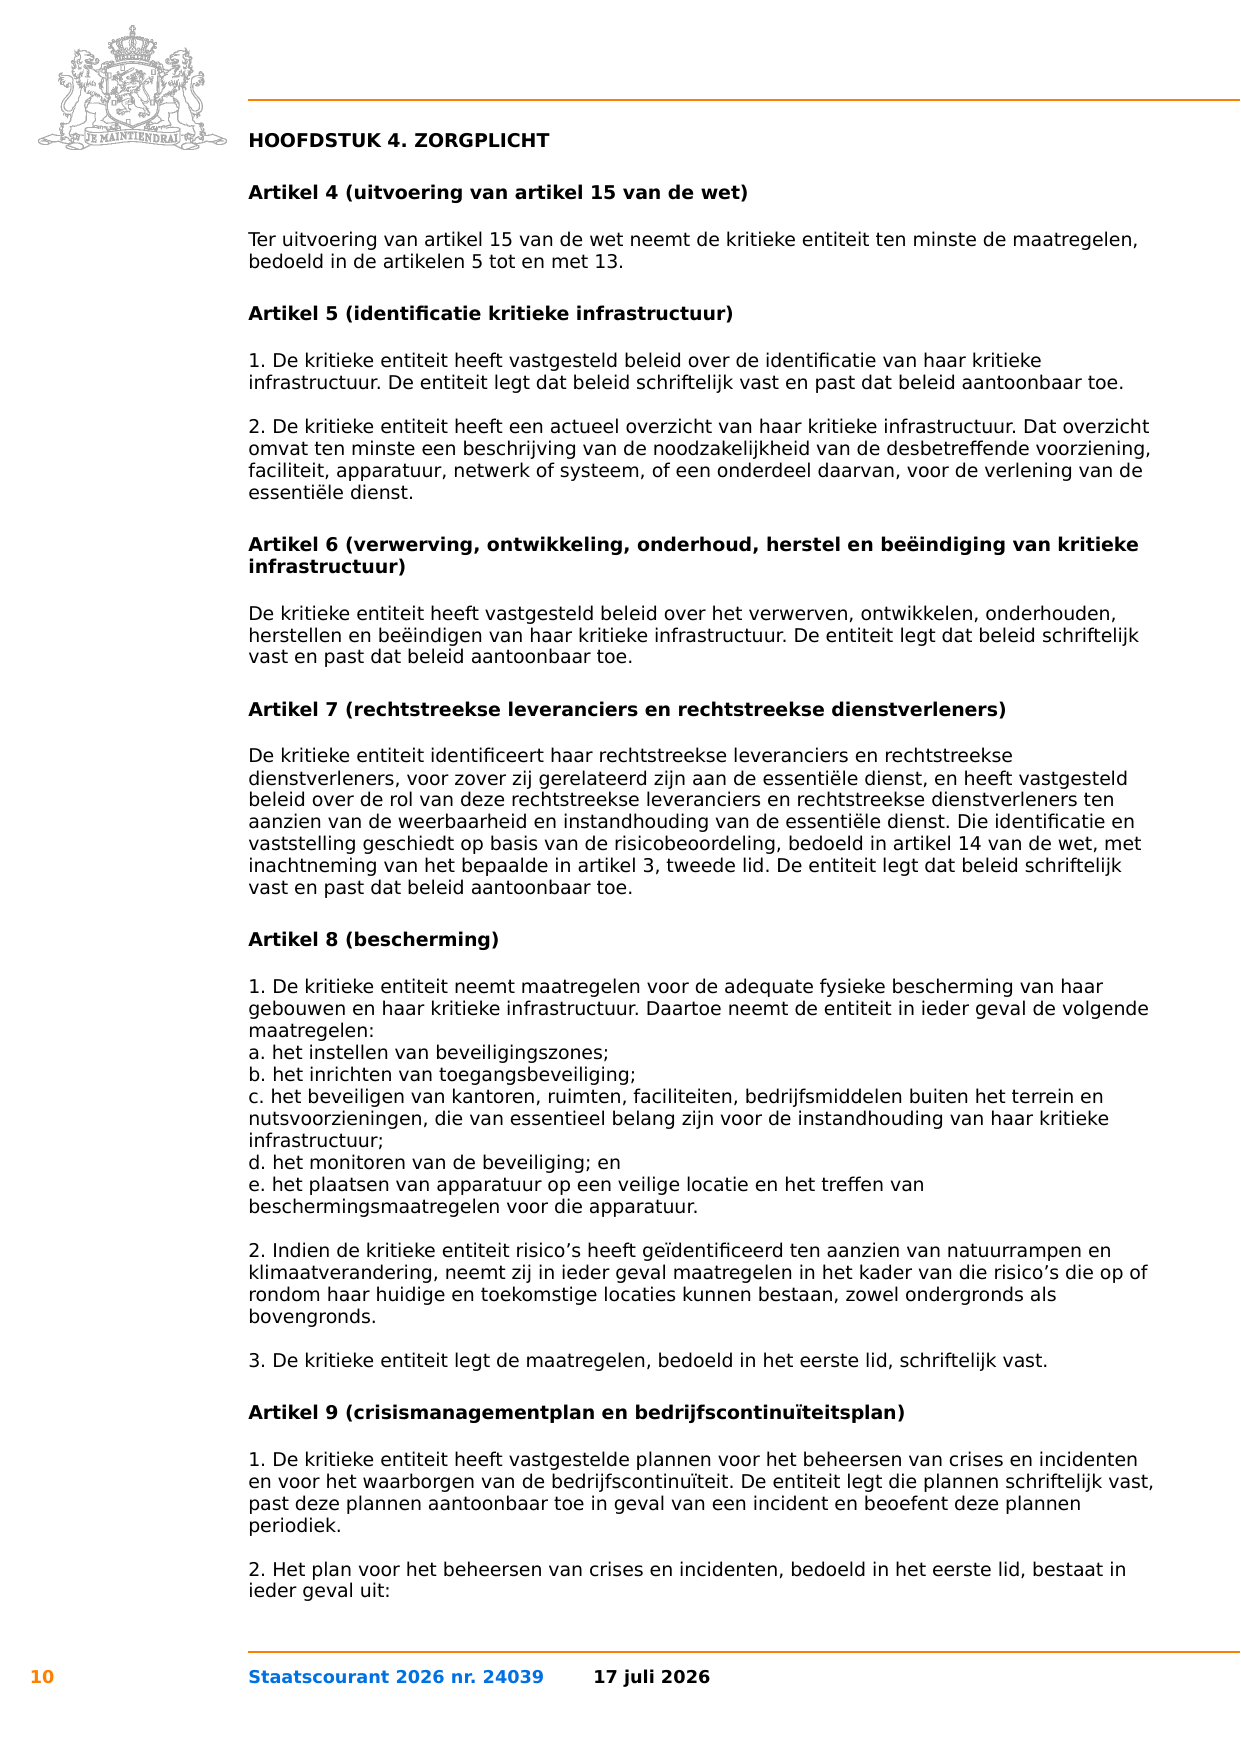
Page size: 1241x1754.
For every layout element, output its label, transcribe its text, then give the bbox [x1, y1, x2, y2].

text 1. De kritieke entiteit heeft vastgesteld beleid over de identificatie van haar kritieke infrastructuur. De entiteit legt dat beleid schriftelijk vast en past dat beleid aantoonbaar toe. [248, 350, 1163, 394]
text 1. De kritieke entiteit neemt maatregelen voor de adequate fysieke bescherming van haar gebouwen en haar kritieke infrastructuur. Daartoe neemt de entiteit in ieder geval de volgende maatregelen: [248, 976, 1163, 1042]
text 2. Indien de kritieke entiteit risico’s heeft geïdentificeerd ten aanzien van natuurrampen en klimaatverandering, neemt zij in ieder geval maatregelen in het kader van die risico’s die op of rondom haar huidige en toekomstige locaties kunnen bestaan, zowel ondergronds als bovengronds. [248, 1240, 1163, 1328]
text 2. Het plan voor het beheersen van crises en incidenten, bedoeld in het eerste lid, bestaat in ieder geval uit: [248, 1558, 1163, 1602]
picture [38, 25, 227, 150]
text 2. De kritieke entiteit heeft een actueel overzicht van haar kritieke infrastructuur. Dat overzicht omvat ten minste een beschrijving van de noodzakelijkheid van de desbetreffende voorziening, faciliteit, apparatuur, netwerk of systeem, of een onderdeel daarvan, voor de verlening van de essentiële dienst. [248, 416, 1163, 503]
subtitle Artikel 6 (verwerving, ontwikkeling, onderhoud, herstel en beëindiging van kritieke infrastructuur) [248, 533, 1163, 577]
text d. het monitoren van de beveiliging; en [248, 1152, 1163, 1174]
subtitle HOOFDSTUK 4. ZORGPLICHT [248, 130, 1163, 152]
text b. het inrichten van toegangsbeveiliging; [248, 1064, 1163, 1086]
text Ter uitvoering van artikel 15 van de wet neemt de kritieke entiteit ten minste de maatregelen, bedoeld in de artikelen 5 tot en met 13. [248, 229, 1163, 273]
subtitle Artikel 5 (identificatie kritieke infrastructuur) [248, 303, 1163, 325]
subtitle Artikel 8 (bescherming) [248, 929, 1163, 951]
subtitle Artikel 4 (uitvoering van artikel 15 van de wet) [248, 182, 1163, 204]
subtitle Artikel 9 (crisismanagementplan en bedrijfscontinuïteitsplan) [248, 1402, 1163, 1424]
text De kritieke entiteit identificeert haar rechtstreekse leveranciers en rechtstreekse dienstverleners, voor zover zij gerelateerd zijn aan de essentiële dienst, en heeft vastgesteld beleid over de rol van deze rechtstreekse leveranciers en rechtstreekse dienstverleners ten aanzien van de weerbaarheid en instandhouding van de essentiële dienst. Die identificatie en vaststelling geschiedt op basis van de risicobeoordeling, bedoeld in artikel 14 van de wet, met inachtneming van het bepaalde in artikel 3, tweede lid. De entiteit legt dat beleid schriftelijk vast en past dat beleid aantoonbaar toe. [248, 745, 1163, 899]
text 3. De kritieke entiteit legt de maatregelen, bedoeld in het eerste lid, schriftelijk vast. [248, 1350, 1163, 1372]
text 1. De kritieke entiteit heeft vastgestelde plannen voor het beheersen van crises en incidenten en voor het waarborgen van de bedrijfscontinuïteit. De entiteit legt die plannen schriftelijk vast, past deze plannen aantoonbaar toe in geval van een incident en beoefent deze plannen periodiek. [248, 1449, 1163, 1537]
text a. het instellen van beveiligingszones; [248, 1042, 1163, 1064]
text De kritieke entiteit heeft vastgesteld beleid over het verwerven, ontwikkelen, onderhouden, herstellen en beëindigen van haar kritieke infrastructuur. De entiteit legt dat beleid schriftelijk vast en past dat beleid aantoonbaar toe. [248, 602, 1163, 668]
text c. het beveiligen van kantoren, ruimten, faciliteiten, bedrijfsmiddelen buiten het terrein en nutsvoorzieningen, die van essentieel belang zijn voor de instandhouding van haar kritieke infrastructuur; [248, 1086, 1163, 1152]
subtitle Artikel 7 (rechtstreekse leveranciers en rechtstreekse dienstverleners) [248, 698, 1163, 720]
text e. het plaatsen van apparatuur op een veilige locatie en het treffen van beschermingsmaatregelen voor die apparatuur. [248, 1174, 1163, 1218]
